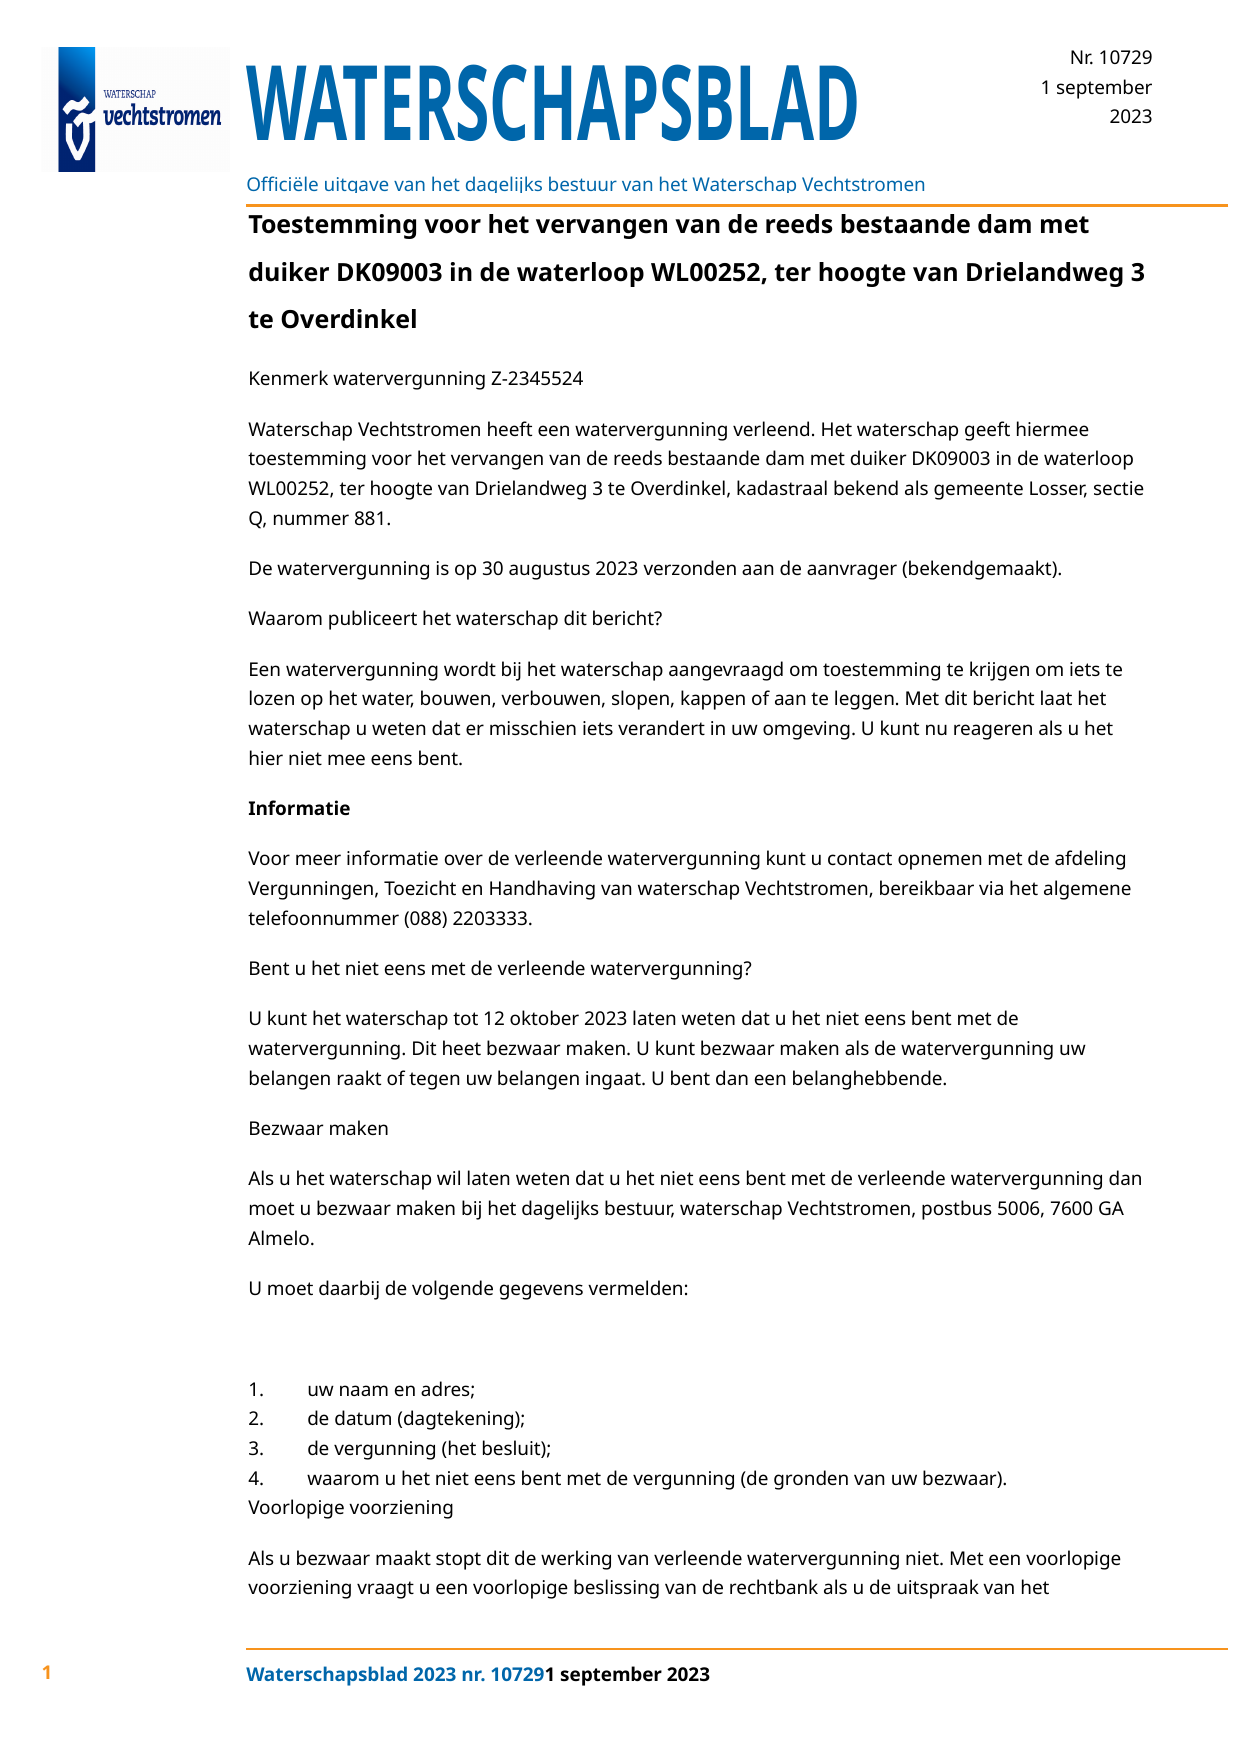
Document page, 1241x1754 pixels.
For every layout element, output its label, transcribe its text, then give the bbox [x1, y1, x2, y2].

picture [41, 47, 231, 172]
text Een watervergunning wordt bij het waterschap aangevraagd om toestemming te krijgen om iets te lozen op het water, bouwen, verbouwen, slopen, kappen of aan te leggen. Met dit bericht laat het waterschap u weten dat er misschien iets verandert in uw omgeving. U kunt nu reageren als u het hier niet mee eens bent. [248, 656, 1152, 770]
text Als u het waterschap wil laten weten dat u het niet eens bent met de verleende watervergunning dan moet u bezwaar maken bij het dagelijks bestuur, waterschap Vechtstromen, postbus 5006, 7600 GA Almelo. [248, 1166, 1152, 1250]
list waarom u het niet eens bent met de vergunning (de gronden van uw bezwaar). [248, 1465, 1152, 1490]
text U moet daarbij de volgende gegevens vermelden: [248, 1275, 1152, 1301]
list de vergunning (het besluit); [248, 1435, 1152, 1461]
text Waarom publiceert het waterschap dit bericht? [248, 606, 1152, 631]
list uw naam en adres; [248, 1376, 1152, 1402]
text Bezwaar maken [248, 1115, 1152, 1141]
text Waterschap Vechtstromen heeft een watervergunning verleend. Het waterschap geeft hiermee toestemming voor het vervangen van de reeds bestaande dam met duiker DK09003 in de waterloop WL00252, ter hoogte van Drielandweg 3 te Overdinkel, kadastraal bekend als gemeente Losser, sectie Q, nummer 881. [248, 416, 1152, 530]
text Informatie [248, 795, 1152, 821]
text Bent u het niet eens met de verleende watervergunning? [248, 955, 1152, 981]
text Kenmerk watervergunning Z-2345524 [248, 366, 1152, 391]
text Voorlopige voorziening [248, 1494, 1152, 1520]
text Voor meer informatie over de verleende watervergunning kunt u contact opnemen met de afdeling Vergunningen, Toezicht en Handhaving van waterschap Vechtstromen, bereikbaar via het algemene telefoonnummer (088) 2203333. [248, 846, 1152, 930]
text U kunt het waterschap tot 12 oktober 2023 laten weten dat u het niet eens bent met de watervergunning. Dit heet bezwaar maken. U kunt bezwaar maken als de watervergunning uw belangen raakt of tegen uw belangen ingaat. U bent dan een belanghebbende. [248, 1006, 1152, 1090]
text Als u bezwaar maakt stopt dit de werking van verleende watervergunning niet. Met een voorlopige voorziening vraagt u een voorlopige beslissing van de rechtbank als u de uitspraak van het [248, 1545, 1152, 1600]
text Toestemming voor het vervangen van de reeds bestaande dam met duiker DK09003 in de waterloop WL00252, ter hoogte van Drielandweg 3 te Overdinkel [248, 207, 1152, 336]
text De watervergunning is op 30 augustus 2023 verzonden aan de aanvrager (bekendgemaakt). [248, 555, 1152, 581]
list de datum (dagtekening); [248, 1406, 1152, 1431]
